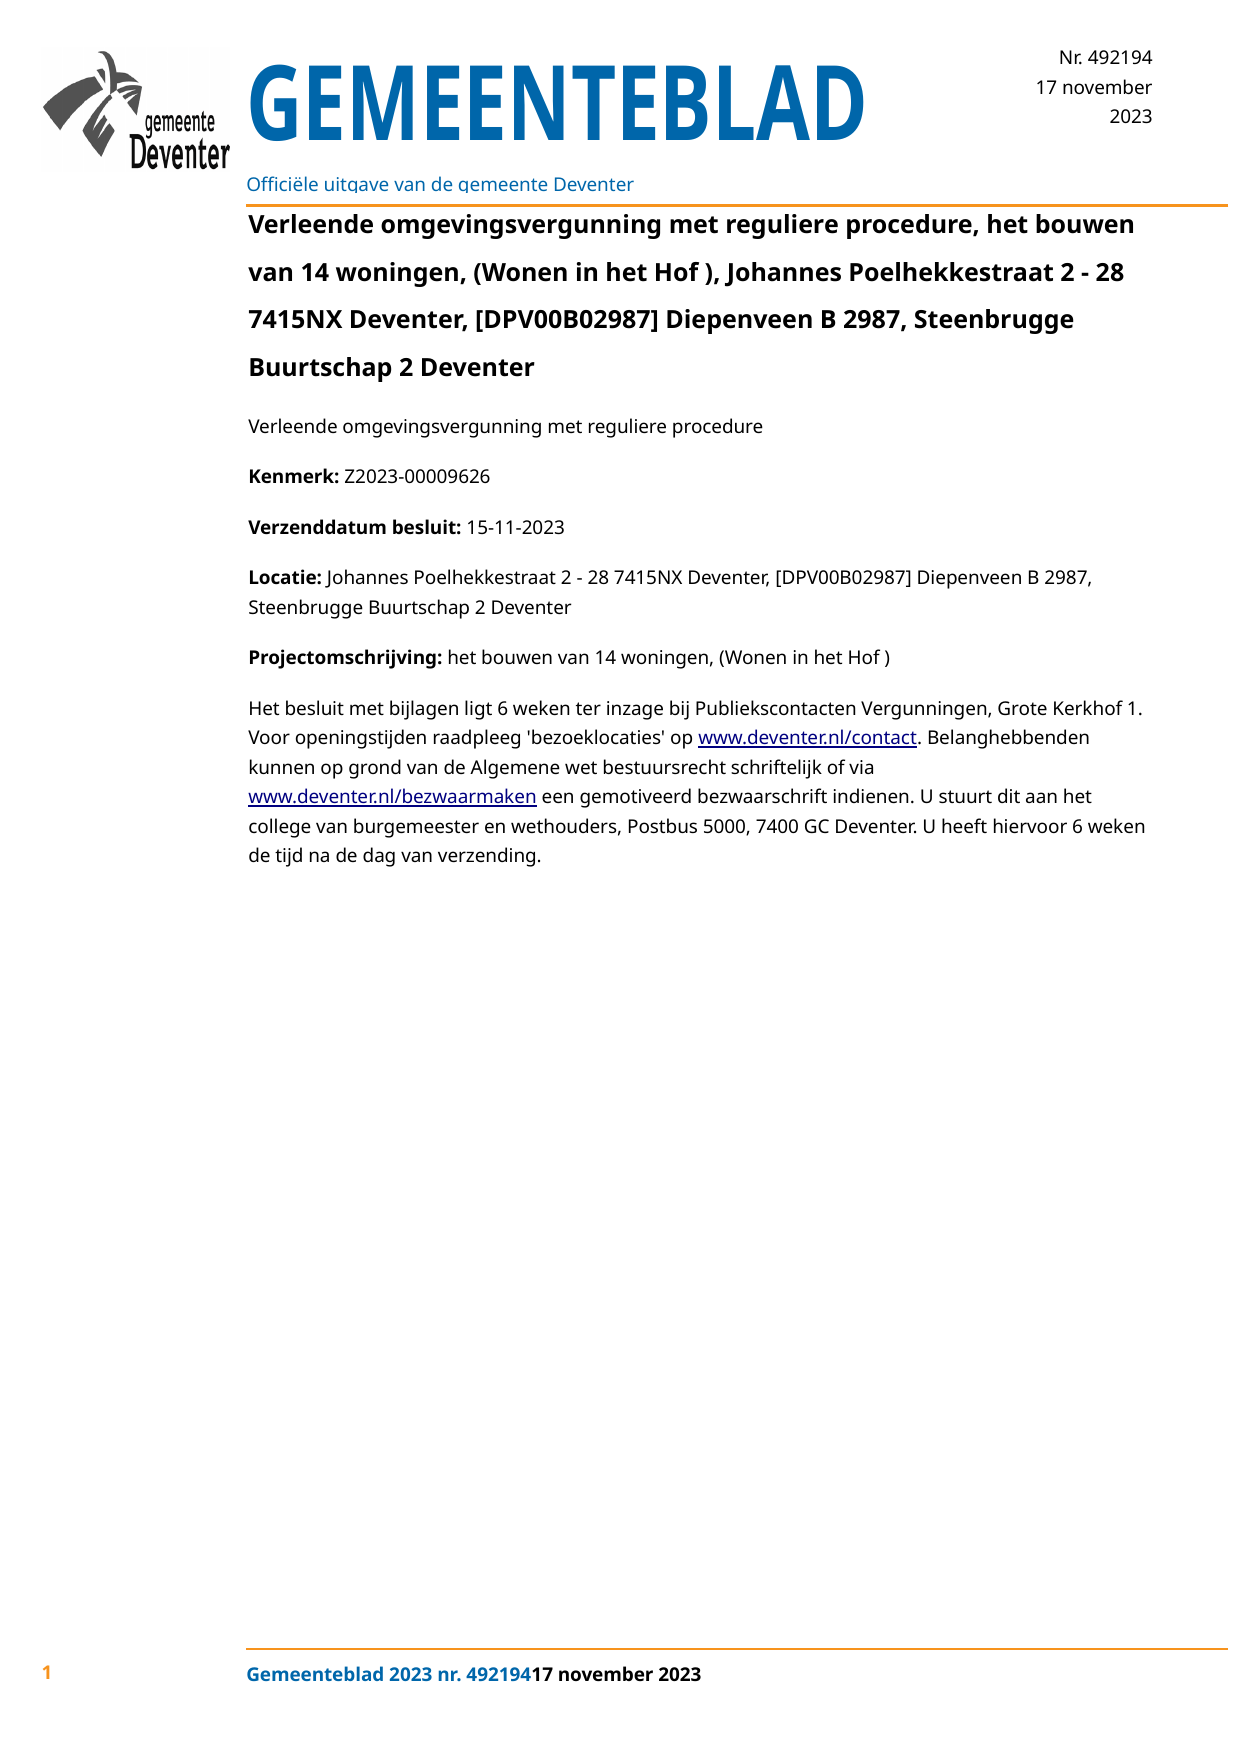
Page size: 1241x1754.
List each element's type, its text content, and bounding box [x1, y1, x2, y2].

text Verleende omgevingsvergunning met reguliere procedure, het bouwen van 14 woningen, (Wonen in het Hof ), Johannes Poelhekkestraat 2 - 28 7415NX Deventer, [DPV00B02987] Diepenveen B 2987, Steenbrugge Buurtschap 2 Deventer [248, 207, 1152, 384]
text Verleende omgevingsvergunning met reguliere procedure [248, 413, 1152, 439]
picture [41, 47, 231, 172]
text Kenmerk: Z2023-00009626 [248, 463, 1152, 489]
text Locatie: Johannes Poelhekkestraat 2 - 28 7415NX Deventer, [DPV00B02987] Diepenveen B 2987, Steenbrugge Buurtschap 2 Deventer [248, 564, 1152, 620]
text Verzenddatum besluit: 15-11-2023 [248, 514, 1152, 540]
text Projectomschrijving: het bouwen van 14 woningen, (Wonen in het Hof ) [248, 644, 1152, 670]
text Het besluit met bijlagen ligt 6 weken ter inzage bij Publiekscontacten Vergunningen, Grote Kerkhof 1. Voor openingstijden raadpleeg 'bezoeklocaties' op www.deventer.nl/contact. Belanghebbenden kunnen op grond van de Algemene wet bestuursrecht schriftelijk of via www.deventer.nl/bezwaarmaken een gemotiveerd bezwaarschrift indienen. U stuurt dit aan het college van burgemeester en wethouders, Postbus 5000, 7400 GC Deventer. U heeft hiervoor 6 weken de tijd na de dag van verzending. [248, 695, 1152, 868]
